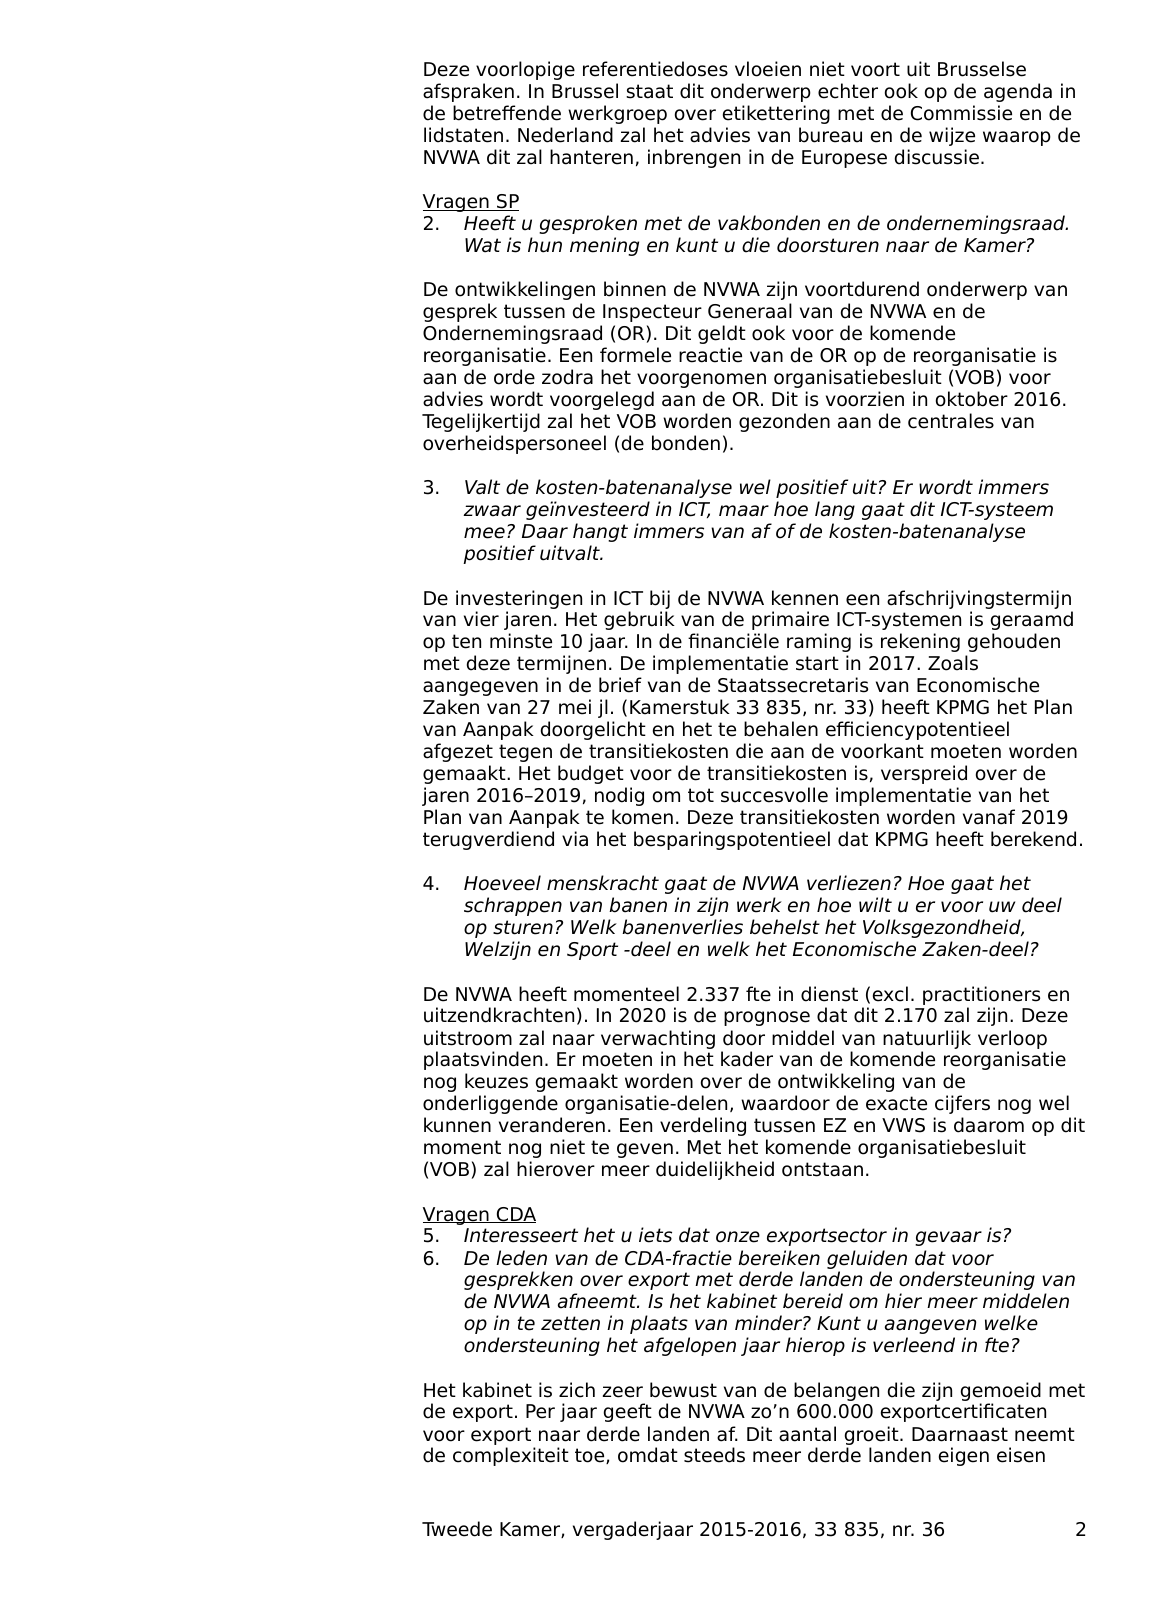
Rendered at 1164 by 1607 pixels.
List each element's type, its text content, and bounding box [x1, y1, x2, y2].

text De ontwikkelingen binnen de NVWA zijn voortdurend onderwerp van gesprek tussen de Inspecteur Generaal van de NVWA en de Ondernemingsraad (OR). Dit geldt ook voor de komende reorganisatie. Een formele reactie van de OR op de reorganisatie is aan de orde zodra het voorgenomen organisatiebesluit (VOB) voor advies wordt voorgelegd aan de OR. Dit is voorzien in oktober 2016. Tegelijkertijd zal het VOB worden gezonden aan de centrales van overheidspersoneel (de bonden). [422, 279, 1087, 455]
text 2. Heeft u gesproken met de vakbonden en de ondernemingsraad. Wat is hun mening en kunt u die doorsturen naar de Kamer? [422, 213, 1087, 257]
text Deze voorlopige referentiedoses vloeien niet voort uit Brusselse afspraken. In Brussel staat dit onderwerp echter ook op de agenda in de betreffende werkgroep over etikettering met de Commissie en de lidstaten. Nederland zal het advies van bureau en de wijze waarop de NVWA dit zal hanteren, inbrengen in de Europese discussie. [422, 59, 1087, 169]
text Het kabinet is zich zeer bewust van de belangen die zijn gemoeid met de export. Per jaar geeft de NVWA zo’n 600.000 exportcertificaten voor export naar derde landen af. Dit aantal groeit. Daarnaast neemt de complexiteit toe, omdat steeds meer derde landen eigen eisen [422, 1379, 1087, 1467]
subtitle Vragen SP [422, 191, 1087, 213]
text De investeringen in ICT bij de NVWA kennen een afschrijvingstermijn van vier jaren. Het gebruik van de primaire ICT-systemen is geraamd op ten minste 10 jaar. In de financiële raming is rekening gehouden met deze termijnen. De implementatie start in 2017. Zoals aangegeven in de brief van de Staatssecretaris van Economische Zaken van 27 mei jl. (Kamerstuk 33 835, nr. 33) heeft KPMG het Plan van Aanpak doorgelicht en het te behalen efficiencypotentieel afgezet tegen de transitiekosten die aan de voorkant moeten worden gemaakt. Het budget voor de transitiekosten is, verspreid over de jaren 2016–2019, nodig om tot succesvolle implementatie van het Plan van Aanpak te komen. Deze transitiekosten worden vanaf 2019 terugverdiend via het besparingspotentieel dat KPMG heeft berekend. [422, 587, 1087, 851]
subtitle Vragen CDA [422, 1203, 1087, 1225]
text 5. Interesseert het u iets dat onze exportsector in gevaar is? [422, 1225, 1087, 1247]
text 3. Valt de kosten-batenanalyse wel positief uit? Er wordt immers zwaar geïnvesteerd in ICT, maar hoe lang gaat dit ICT-systeem mee? Daar hangt immers van af of de kosten-batenanalyse positief uitvalt. [422, 477, 1087, 565]
text 4. Hoeveel menskracht gaat de NVWA verliezen? Hoe gaat het schrappen van banen in zijn werk en hoe wilt u er voor uw deel op sturen? Welk banenverlies behelst het Volksgezondheid, Welzijn en Sport -deel en welk het Economische Zaken-deel? [422, 873, 1087, 961]
text 6. De leden van de CDA-fractie bereiken geluiden dat voor gesprekken over export met derde landen de ondersteuning van de NVWA afneemt. Is het kabinet bereid om hier meer middelen op in te zetten in plaats van minder? Kunt u aangeven welke ondersteuning het afgelopen jaar hierop is verleend in fte? [422, 1247, 1087, 1357]
text De NVWA heeft momenteel 2.337 fte in dienst (excl. practitioners en uitzendkrachten). In 2020 is de prognose dat dit 2.170 zal zijn. Deze uitstroom zal naar verwachting door middel van natuurlijk verloop plaatsvinden. Er moeten in het kader van de komende reorganisatie nog keuzes gemaakt worden over de ontwikkeling van de onderliggende organisatie-delen, waardoor de exacte cijfers nog wel kunnen veranderen. Een verdeling tussen EZ en VWS is daarom op dit moment nog niet te geven. Met het komende organisatiebesluit (VOB) zal hierover meer duidelijkheid ontstaan. [422, 983, 1087, 1181]
